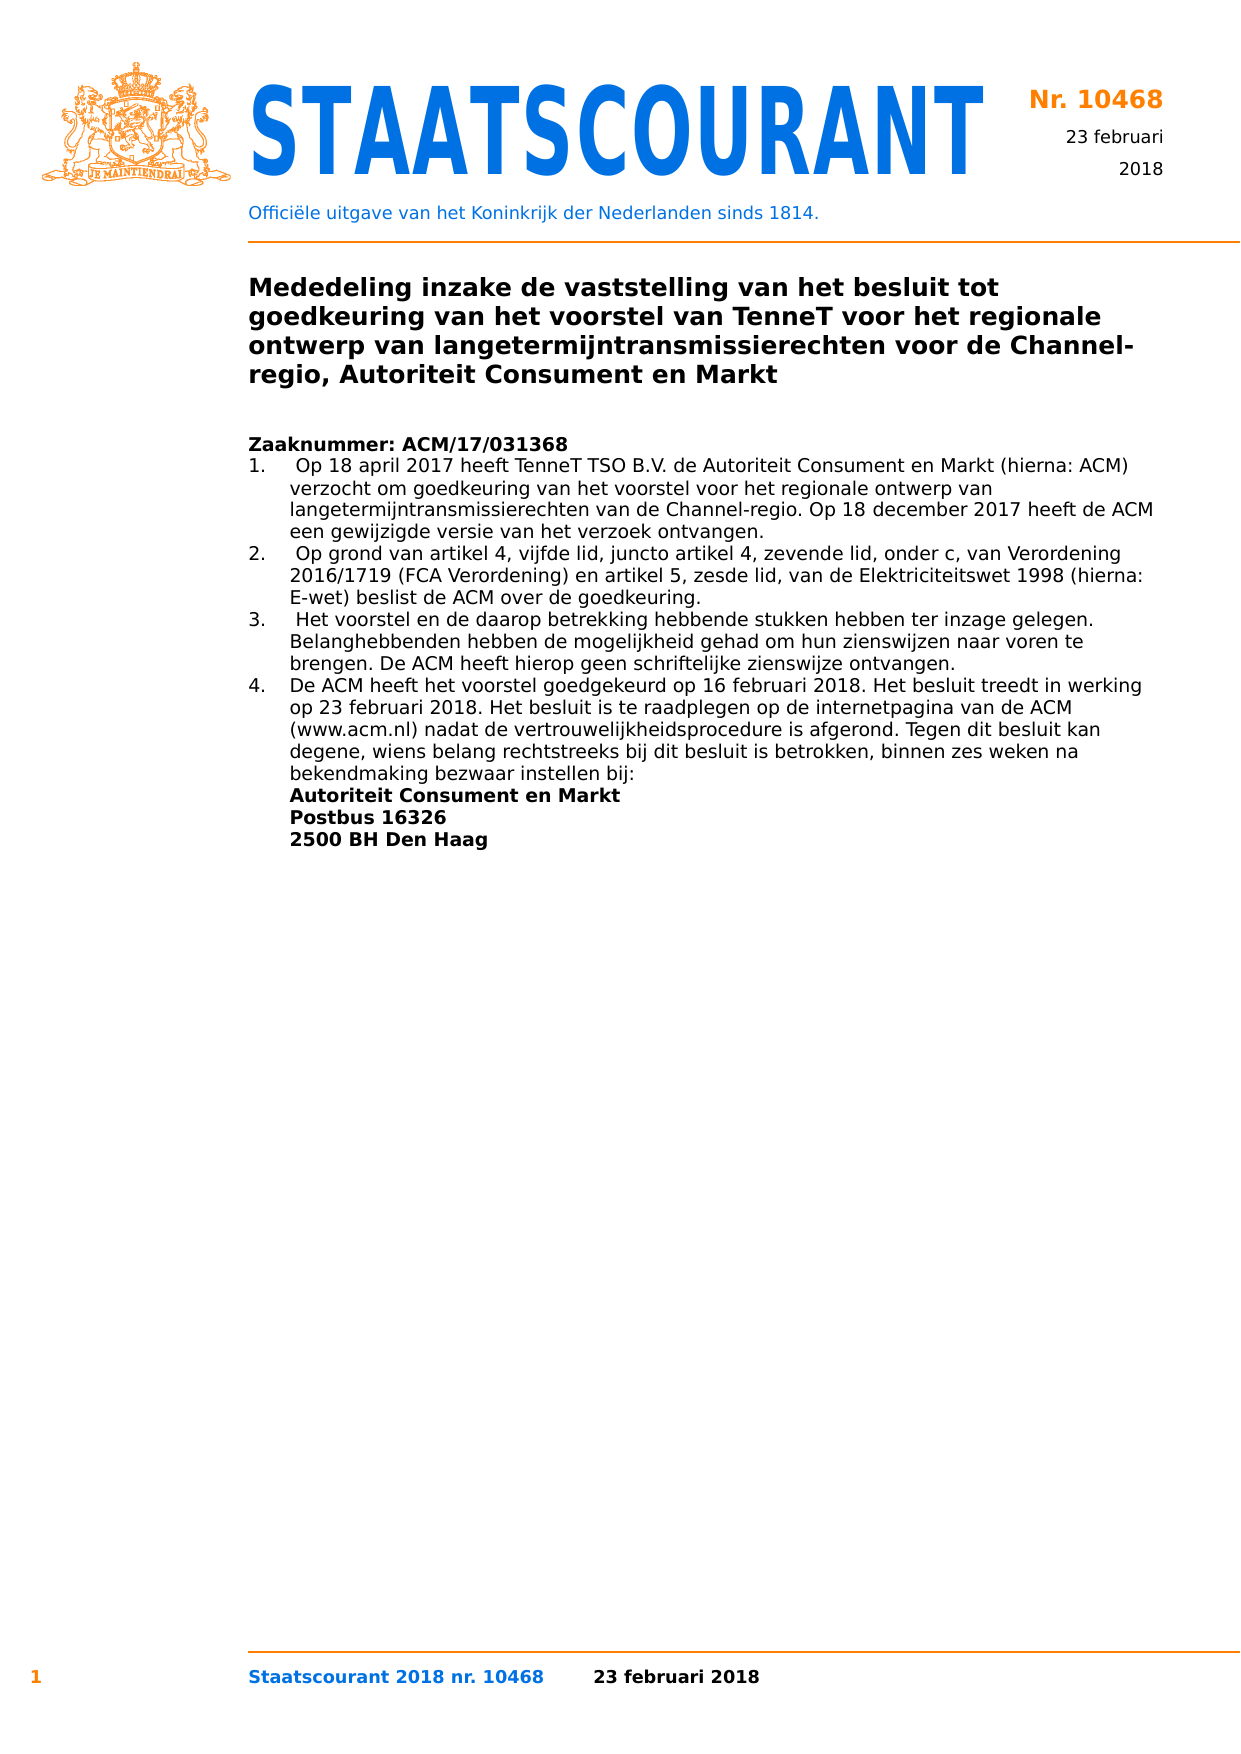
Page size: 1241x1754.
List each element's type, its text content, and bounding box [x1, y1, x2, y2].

subtitle Mededeling inzake de vaststelling van het besluit tot goedkeuring van het voorstel van TenneT voor het regionale ontwerp van langetermijntransmissierechten voor de Channel-regio, Autoriteit Consument en Markt [248, 273, 1163, 390]
text Zaaknummer: ACM/17/031368 [248, 433, 1163, 455]
text Autoriteit Consument en Markt [289, 785, 1163, 807]
text 2. Op grond van artikel 4, vijfde lid, juncto artikel 4, zevende lid, onder c, van Verordening 2016/1719 (FCA Verordening) en artikel 5, zesde lid, van de Elektriciteitswet 1998 (hierna: E-wet) beslist de ACM over de goedkeuring. [248, 543, 1163, 609]
text 3. Het voorstel en de daarop betrekking hebbende stukken hebben ter inzage gelegen. Belanghebbenden hebben de mogelijkheid gehad om hun zienswijzen naar voren te brengen. De ACM heeft hierop geen schriftelijke zienswijze ontvangen. [248, 609, 1163, 675]
picture [41, 62, 231, 186]
table_header Nr. 10468 [998, 62, 1240, 121]
table_cell Officiële uitgave van het Koninkrijk der Nederlanden sinds 1814. [248, 203, 1240, 241]
text 2500 BH Den Haag [289, 829, 1163, 851]
table_header [25, 62, 248, 241]
text 1. Op 18 april 2017 heeft TenneT TSO B.V. de Autoriteit Consument en Markt (hierna: ACM) verzocht om goedkeuring van het voorstel voor het regionale ontwerp van langetermijntransmissierechten van de Channel-regio. Op 18 december 2017 heeft de ACM een gewijzigde versie van het verzoek ontvangen. [248, 455, 1163, 543]
text Postbus 16326 [289, 807, 1163, 829]
table_cell 23 februari [998, 121, 1240, 153]
text 4. De ACM heeft het voorstel goedgekeurd op 16 februari 2018. Het besluit treedt in werking op 23 februari 2018. Het besluit is te raadplegen op de internetpagina van de ACM (www.acm.nl) nadat de vertrouwelijkheidsprocedure is afgerond. Tegen dit besluit kan degene, wiens belang rechtstreeks bij dit besluit is betrokken, binnen zes weken na bekendmaking bezwaar instellen bij: [248, 675, 1163, 785]
table_header STAATSCOURANT [248, 62, 998, 203]
table_cell 2018 [998, 153, 1240, 203]
